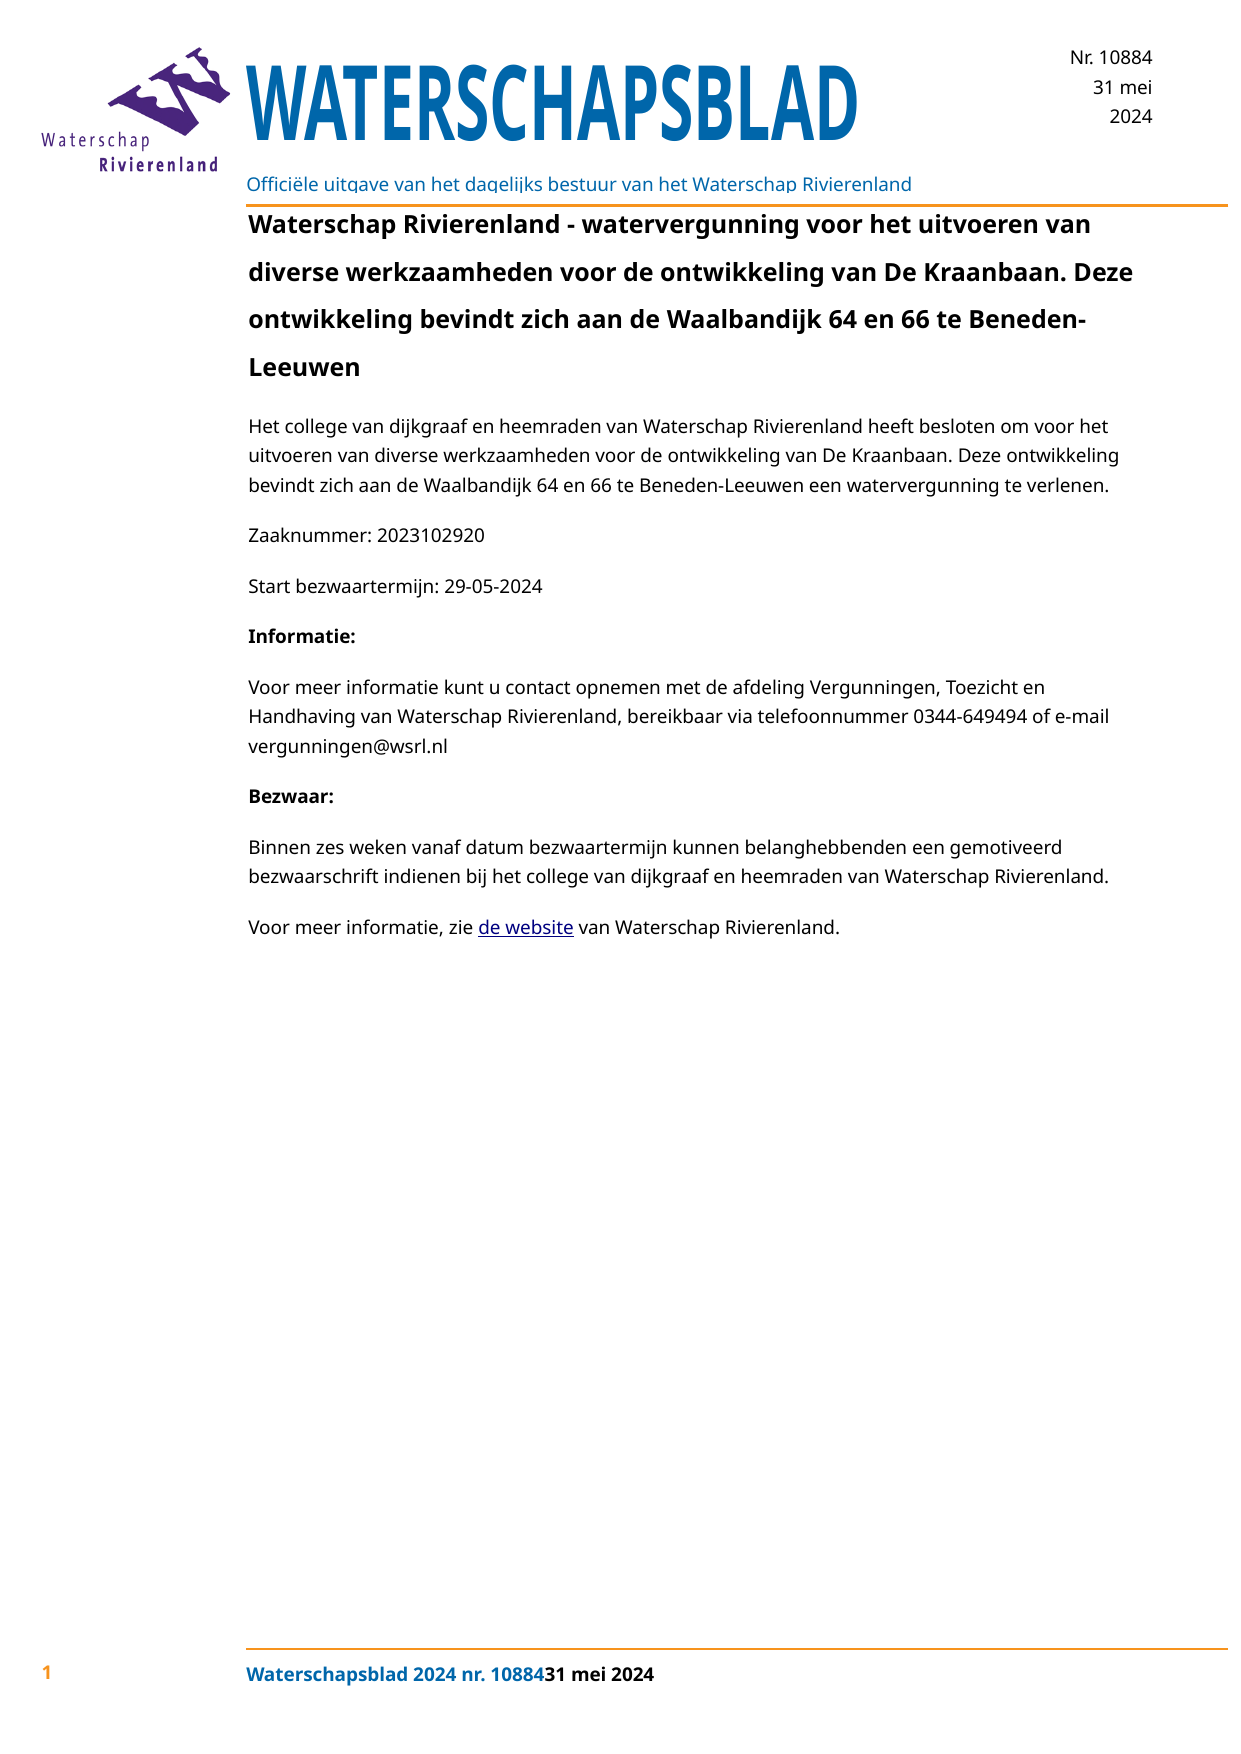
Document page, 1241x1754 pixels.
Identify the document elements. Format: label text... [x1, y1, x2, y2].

text Het college van dijkgraaf en heemraden van Waterschap Rivierenland heeft besloten om voor het uitvoeren van diverse werkzaamheden voor de ontwikkeling van De Kraanbaan. Deze ontwikkeling bevindt zich aan de Waalbandijk 64 en 66 te Beneden-Leeuwen een watervergunning te verlenen. [248, 413, 1152, 498]
picture [41, 47, 231, 172]
text Binnen zes weken vanaf datum bezwaartermijn kunnen belanghebbenden een gemotiveerd bezwaarschrift indienen bij het college van dijkgraaf en heemraden van Waterschap Rivierenland. [248, 834, 1152, 889]
text Informatie: [248, 623, 1152, 649]
text Zaaknummer: 2023102920 [248, 523, 1152, 548]
text Waterschap Rivierenland - watervergunning voor het uitvoeren van diverse werkzaamheden voor de ontwikkeling van De Kraanbaan. Deze ontwikkeling bevindt zich aan de Waalbandijk 64 en 66 te Beneden-Leeuwen [248, 207, 1152, 384]
text Start bezwaartermijn: 29-05-2024 [248, 573, 1152, 599]
text Voor meer informatie, zie de website van Waterschap Rivierenland. [248, 914, 1152, 940]
text Voor meer informatie kunt u contact opnemen met de afdeling Vergunningen, Toezicht en Handhaving van Waterschap Rivierenland, bereikbaar via telefoonnummer 0344-649494 of e-mail vergunningen@wsrl.nl [248, 674, 1152, 759]
text Bezwaar: [248, 783, 1152, 809]
